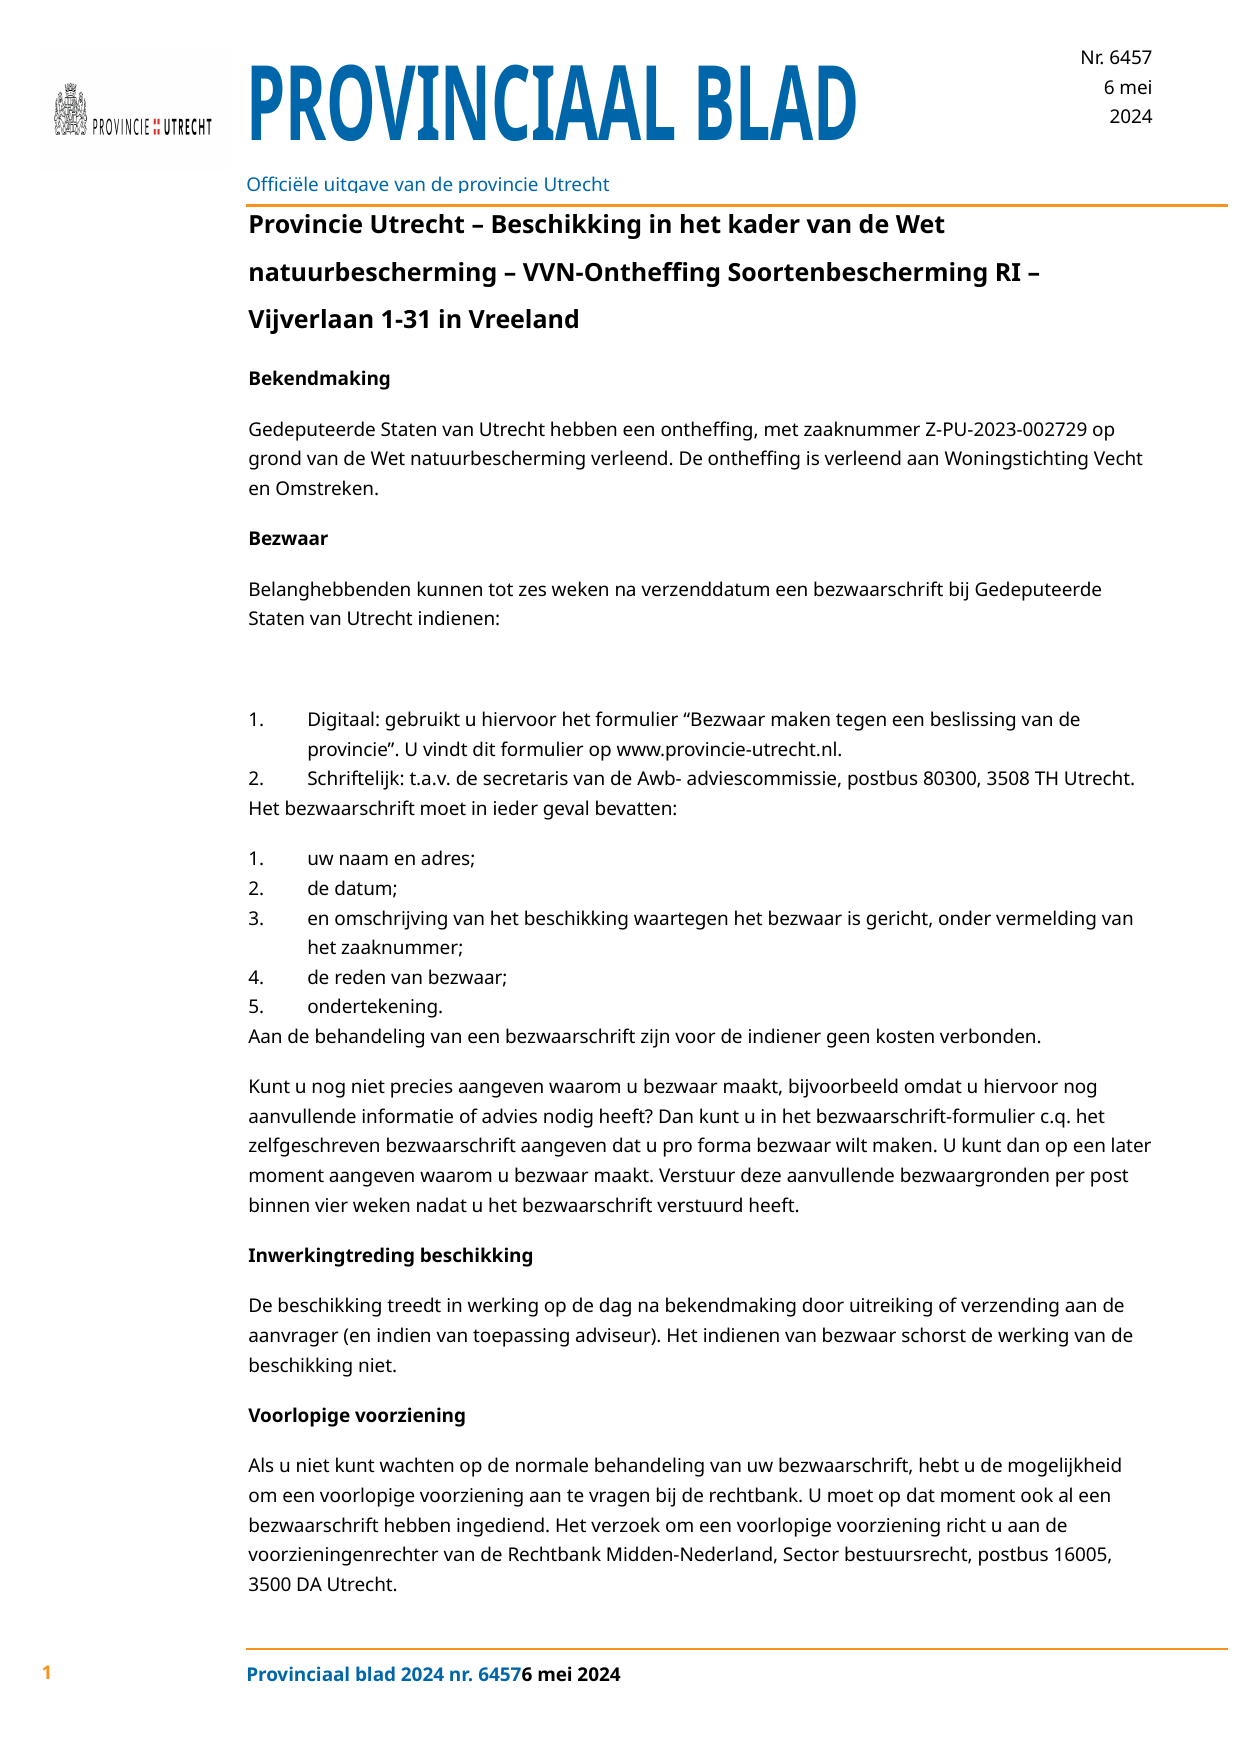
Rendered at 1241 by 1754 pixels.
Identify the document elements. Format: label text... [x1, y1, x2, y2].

list Schriftelijk: t.a.v. de secretaris van de Awb- adviescommissie, postbus 80300, 3508 TH Utrecht. [248, 766, 1152, 791]
list uw naam en adres; [248, 846, 1152, 871]
text Bezwaar [248, 526, 1152, 551]
text Voorlopige voorziening [248, 1402, 1152, 1428]
text Gedeputeerde Staten van Utrecht hebben een ontheffing, met zaaknummer Z-PU-2023-002729 op grond van de Wet natuurbescherming verleend. De ontheffing is verleend aan Woningstichting Vecht en Omstreken. [248, 416, 1152, 501]
list ondertekening. [248, 993, 1152, 1019]
text Aan de behandeling van een bezwaarschrift zijn voor de indiener geen kosten verbonden. [248, 1023, 1152, 1049]
list en omschrijving van het beschikking waartegen het bezwaar is gericht, onder vermelding van het zaaknummer; [248, 905, 1152, 960]
text Bekendmaking [248, 366, 1152, 391]
text De beschikking treedt in werking op de dag na bekendmaking door uitreiking of verzending aan de aanvrager (en indien van toepassing adviseur). Het indienen van bezwaar schorst de werking van de beschikking niet. [248, 1293, 1152, 1377]
text Als u niet kunt wachten op de normale behandeling van uw bezwaarschrift, hebt u de mogelijkheid om een voorlopige voorziening aan te vragen bij de rechtbank. U moet op dat moment ook al een bezwaarschrift hebben ingediend. Het verzoek om een voorlopige voorziening richt u aan de voorzieningenrechter van de Rechtbank Midden-Nederland, Sector bestuursrecht, postbus 16005, 3500 DA Utrecht. [248, 1453, 1152, 1597]
text Het bezwaarschrift moet in ieder geval bevatten: [248, 795, 1152, 821]
text Provincie Utrecht – Beschikking in het kader van de Wet natuurbescherming – VVN-Ontheffing Soortenbescherming RI – Vijverlaan 1-31 in Vreeland [248, 207, 1152, 336]
text Belanghebbenden kunnen tot zes weken na verzenddatum een bezwaarschrift bij Gedeputeerde Staten van Utrecht indienen: [248, 576, 1152, 631]
list de datum; [248, 875, 1152, 901]
list Digitaal: gebruikt u hiervoor het formulier “Bezwaar maken tegen een beslissing van de provincie”. U vindt dit formulier op www.provincie-utrecht.nl. [248, 706, 1152, 762]
text Inwerkingtreding beschikking [248, 1242, 1152, 1268]
picture [41, 47, 231, 172]
list de reden van bezwaar; [248, 964, 1152, 989]
text Kunt u nog niet precies aangeven waarom u bezwaar maakt, bijvoorbeeld omdat u hiervoor nog aanvullende informatie of advies nodig heeft? Dan kunt u in het bezwaarschrift-formulier c.q. het zelfgeschreven bezwaarschrift aangeven dat u pro forma bezwaar wilt maken. U kunt dan op een later moment aangeven waarom u bezwaar maakt. Verstuur deze aanvullende bezwaargronden per post binnen vier weken nadat u het bezwaarschrift verstuurd heeft. [248, 1073, 1152, 1217]
